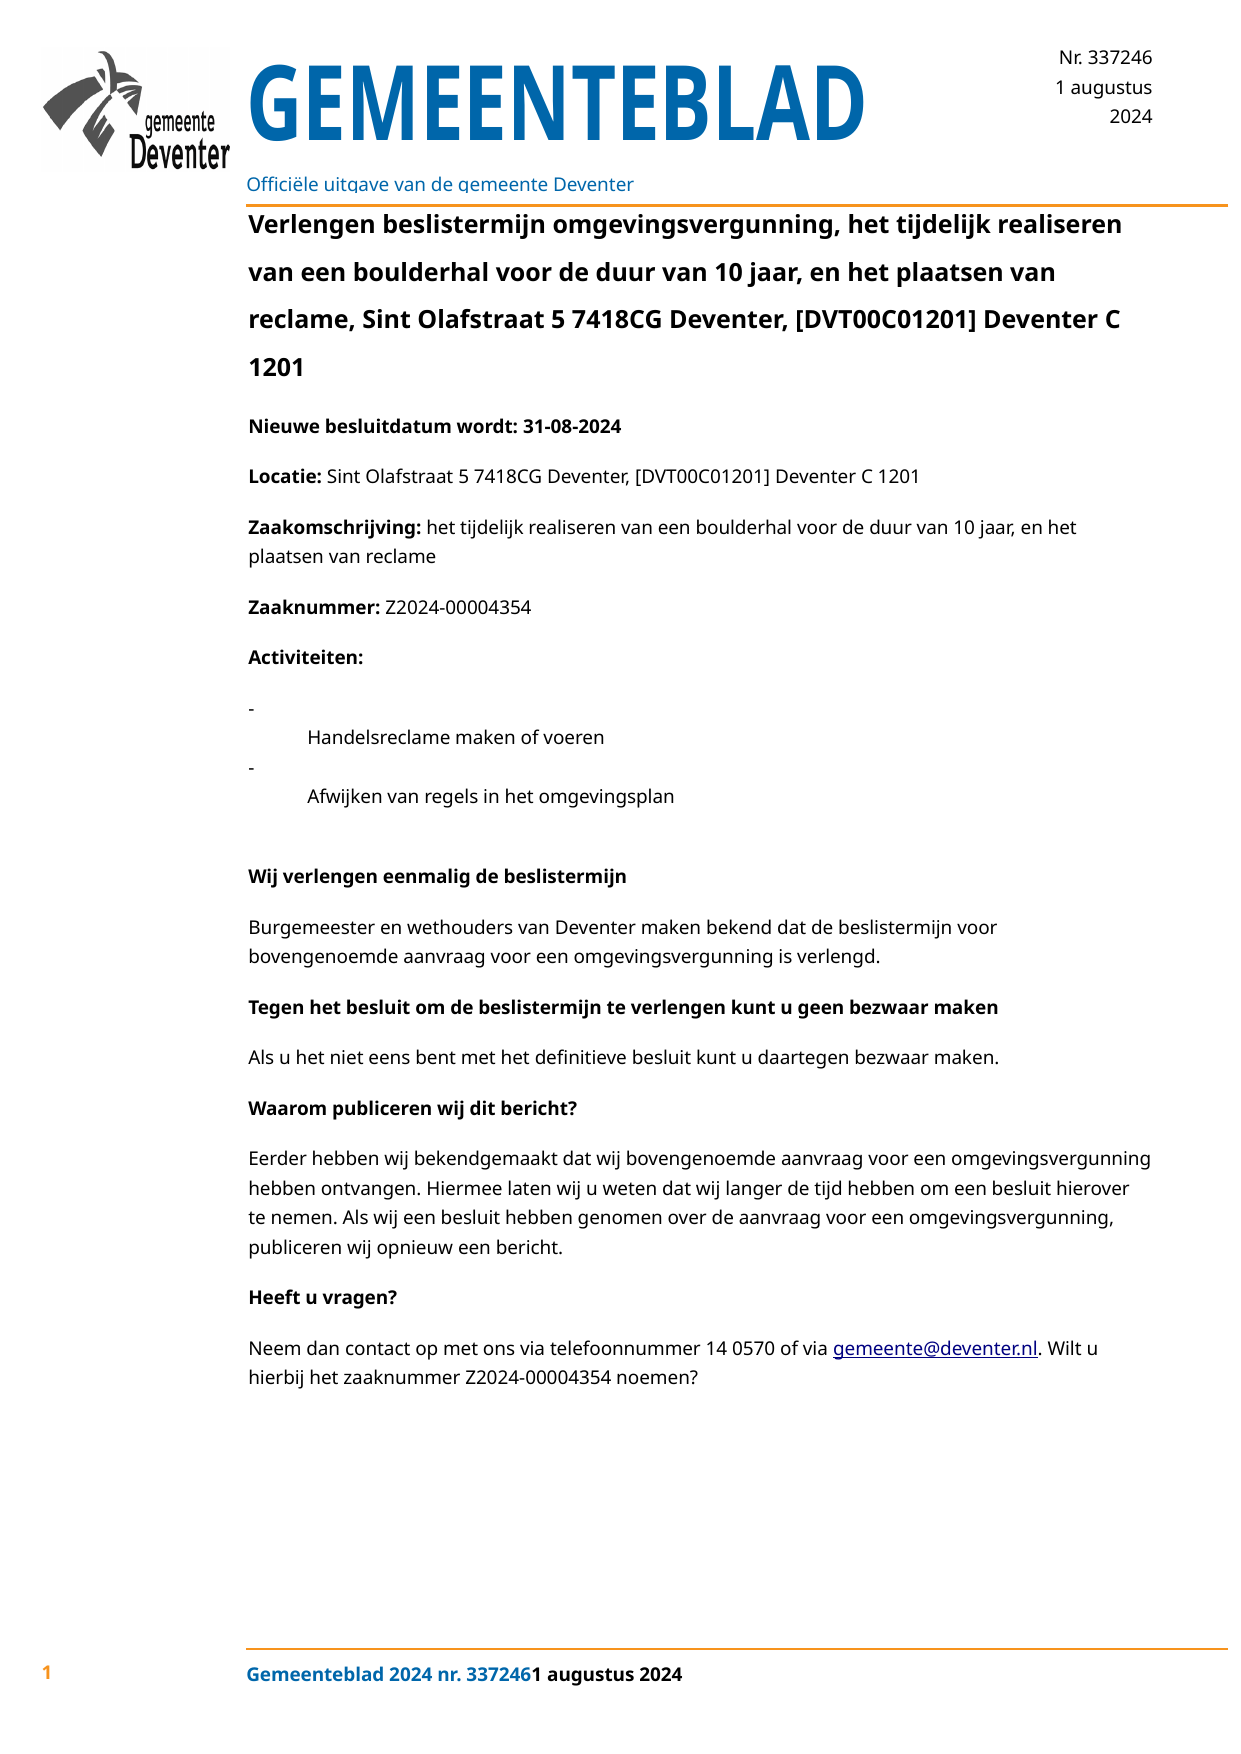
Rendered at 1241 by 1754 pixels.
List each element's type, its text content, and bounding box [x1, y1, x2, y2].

list Handelsreclame maken of voeren [248, 724, 1152, 750]
text Eerder hebben wij bekendgemaakt dat wij bovengenoemde aanvraag voor een omgevingsvergunning hebben ontvangen. Hiermee laten wij u weten dat wij langer de tijd hebben om een besluit hierover te nemen. Als wij een besluit hebben genomen over de aanvraag voor een omgevingsvergunning, publiceren wij opnieuw een bericht. [248, 1145, 1152, 1260]
text Burgemeester en wethouders van Deventer maken bekend dat de beslistermijn voor bovengenoemde aanvraag voor een omgevingsvergunning is verlengd. [248, 914, 1152, 969]
text Nieuwe besluitdatum wordt: 31-08-2024 [248, 413, 1152, 439]
text Heeft u vragen? [248, 1284, 1152, 1310]
text Locatie: Sint Olafstraat 5 7418CG Deventer, [DVT00C01201] Deventer C 1201 [248, 463, 1152, 489]
text Tegen het besluit om de beslistermijn te verlengen kunt u geen bezwaar maken [248, 994, 1152, 1020]
list Afwijken van regels in het omgevingsplan [248, 783, 1152, 809]
text Neem dan contact op met ons via telefoonnummer 14 0570 of via gemeente@deventer.nl. Wilt u hierbij het zaaknummer Z2024-00004354 noemen? [248, 1335, 1152, 1390]
text Als u het niet eens bent met het definitieve besluit kunt u daartegen bezwaar maken. [248, 1044, 1152, 1070]
text Zaaknummer: Z2024-00004354 [248, 594, 1152, 620]
text Zaakomschrijving: het tijdelijk realiseren van een boulderhal voor de duur van 10 jaar, en het plaatsen van reclame [248, 514, 1152, 569]
text Wij verlengen eenmalig de beslistermijn [248, 863, 1152, 889]
text Verlengen beslistermijn omgevingsvergunning, het tijdelijk realiseren van een boulderhal voor de duur van 10 jaar, en het plaatsen van reclame, Sint Olafstraat 5 7418CG Deventer, [DVT00C01201] Deventer C 1201 [248, 207, 1152, 384]
text Activiteiten: [248, 644, 1152, 670]
text Waarom publiceren wij dit bericht? [248, 1095, 1152, 1121]
picture [41, 47, 231, 172]
